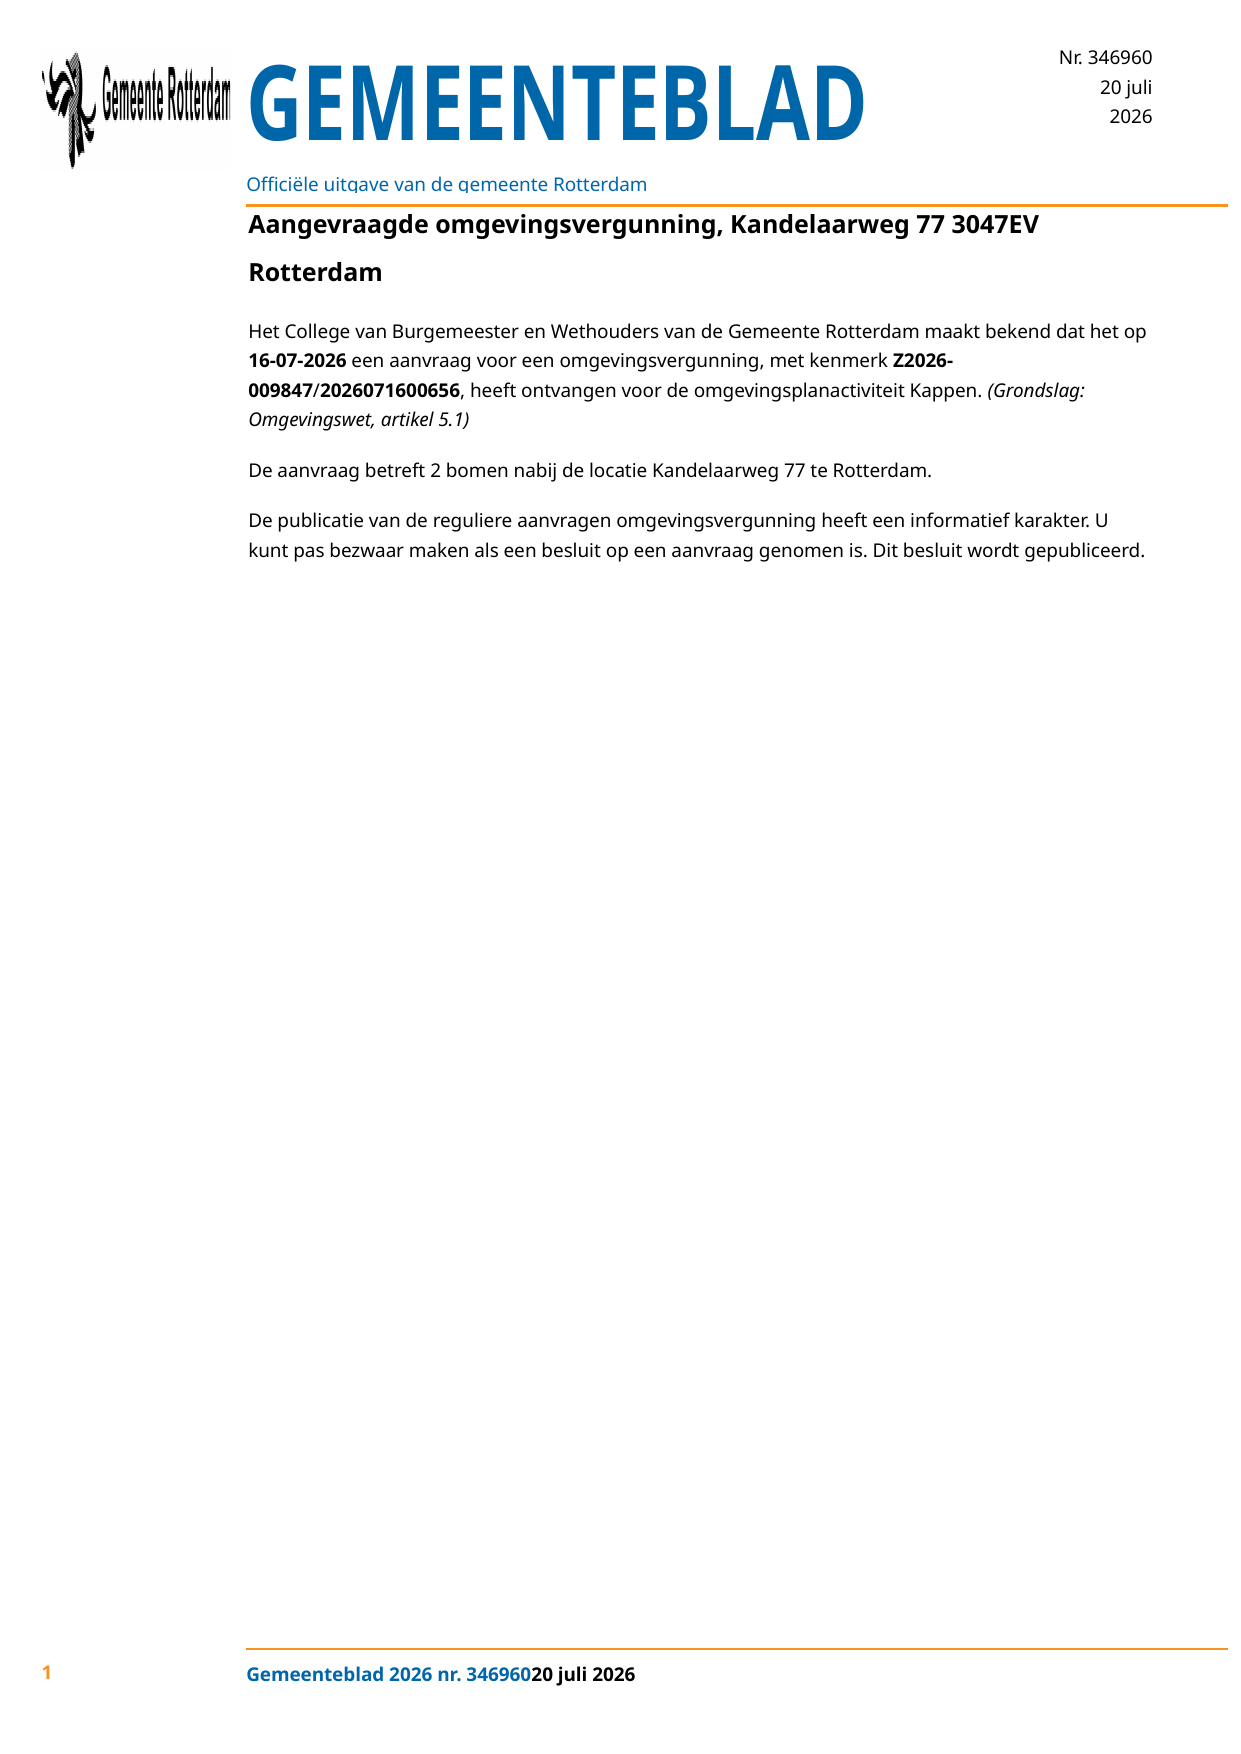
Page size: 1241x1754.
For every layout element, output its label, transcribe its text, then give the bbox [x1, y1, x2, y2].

picture [41, 47, 231, 172]
text Het College van Burgemeester en Wethouders van de Gemeente Rotterdam maakt bekend dat het op 16-07-2026 een aanvraag voor een omgevingsvergunning, met kenmerk Z2026-009847/2026071600656, heeft ontvangen voor de omgevingsplanactiviteit Kappen. (Grondslag: Omgevingswet, artikel 5.1) [248, 318, 1152, 432]
text Aangevraagde omgevingsvergunning, Kandelaarweg 77 3047EV Rotterdam [248, 207, 1152, 288]
text De aanvraag betreft 2 bomen nabij de locatie Kandelaarweg 77 te Rotterdam. [248, 457, 1152, 483]
text De publicatie van de reguliere aanvragen omgevingsvergunning heeft een informatief karakter. U kunt pas bezwaar maken als een besluit op een aanvraag genomen is. Dit besluit wordt gepubliceerd. [248, 507, 1152, 563]
